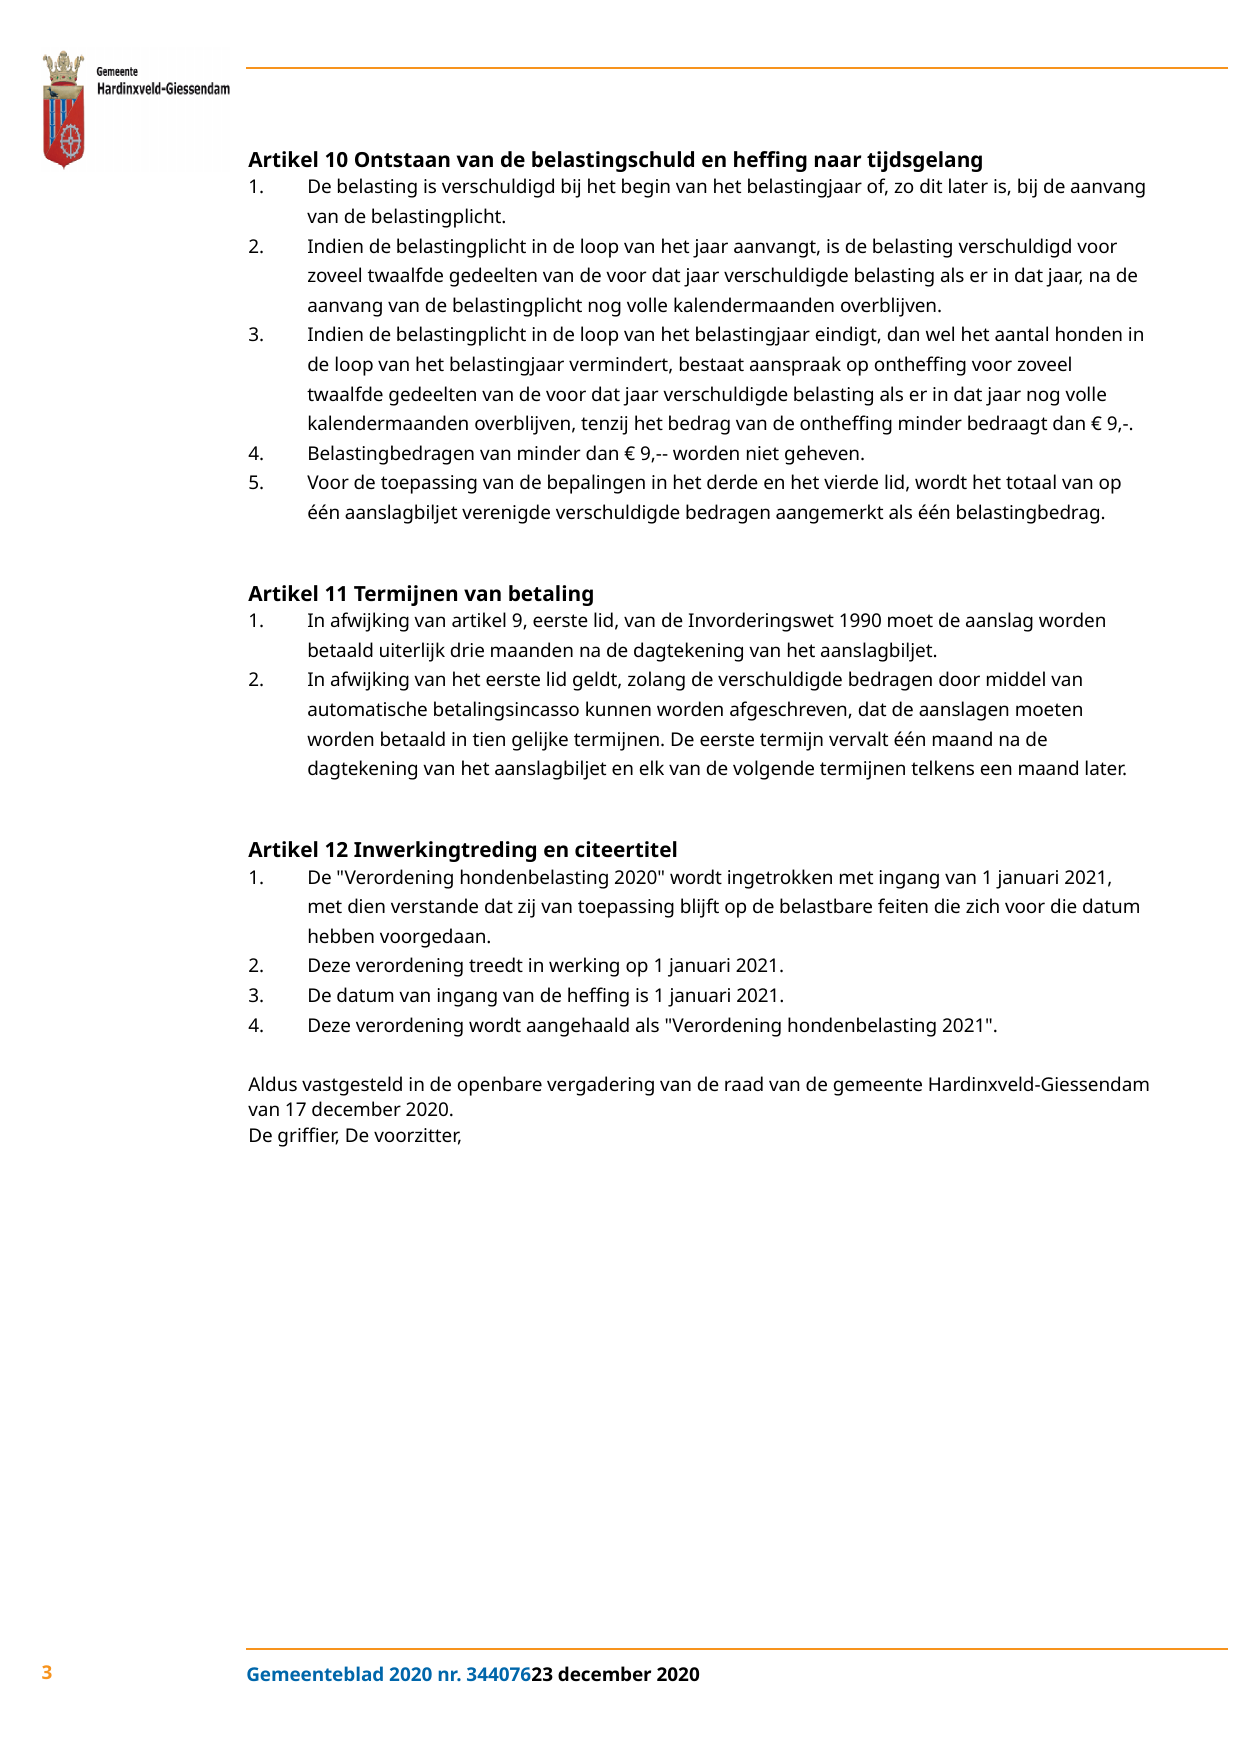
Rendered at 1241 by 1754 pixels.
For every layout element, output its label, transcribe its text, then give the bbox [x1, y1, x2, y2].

list Deze verordening treedt in werking op 1 januari 2021. [248, 953, 1152, 978]
picture [41, 47, 231, 172]
text Artikel 10 Ontstaan van de belastingschuld en heffing naar tijdsgelang [248, 145, 1152, 174]
text Artikel 12 Inwerkingtreding en citeertitel [248, 835, 1152, 864]
text De griffier, De voorzitter, [248, 1122, 1152, 1148]
list Indien de belastingplicht in de loop van het belastingjaar eindigt, dan wel het aantal honden in de loop van het belastingjaar vermindert, bestaat aanspraak op ontheffing voor zoveel twaalfde gedeelten van de voor dat jaar verschuldigde belasting als er in dat jaar nog volle kalendermaanden overblijven, tenzij het bedrag van de ontheffing minder bedraagt dan € 9,-. [248, 322, 1152, 436]
list Indien de belastingplicht in de loop van het jaar aanvangt, is de belasting verschuldigd voor zoveel twaalfde gedeelten van de voor dat jaar verschuldigde belasting als er in dat jaar, na de aanvang van de belastingplicht nog volle kalendermaanden overblijven. [248, 233, 1152, 318]
list Deze verordening wordt aangehaald als "Verordening hondenbelasting 2021". [248, 1012, 1152, 1037]
list Voor de toepassing van de bepalingen in het derde en het vierde lid, wordt het totaal van op één aanslagbiljet verenigde verschuldigde bedragen aangemerkt als één belastingbedrag. [248, 469, 1152, 525]
text Aldus vastgesteld in de openbare vergadering van de raad van de gemeente Hardinxveld-Giessendam van 17 december 2020. [248, 1071, 1152, 1122]
list Belastingbedragen van minder dan € 9,-- worden niet geheven. [248, 440, 1152, 466]
list In afwijking van het eerste lid geldt, zolang de verschuldigde bedragen door middel van automatische betalingsincasso kunnen worden afgeschreven, dat de aanslagen moeten worden betaald in tien gelijke termijnen. De eerste termijn vervalt één maand na de dagtekening van het aanslagbiljet en elk van de volgende termijnen telkens een maand later. [248, 667, 1152, 781]
text Artikel 11 Termijnen van betaling [248, 579, 1152, 607]
list In afwijking van artikel 9, eerste lid, van de Invorderingswet 1990 moet de aanslag worden betaald uiterlijk drie maanden na de dagtekening van het aanslagbiljet. [248, 607, 1152, 663]
list De "Verordening hondenbelasting 2020" wordt ingetrokken met ingang van 1 januari 2021, met dien verstande dat zij van toepassing blijft op de belastbare feiten die zich voor die datum hebben voorgedaan. [248, 864, 1152, 949]
list De belasting is verschuldigd bij het begin van het belastingjaar of, zo dit later is, bij de aanvang van de belastingplicht. [248, 174, 1152, 229]
list De datum van ingang van de heffing is 1 januari 2021. [248, 982, 1152, 1008]
